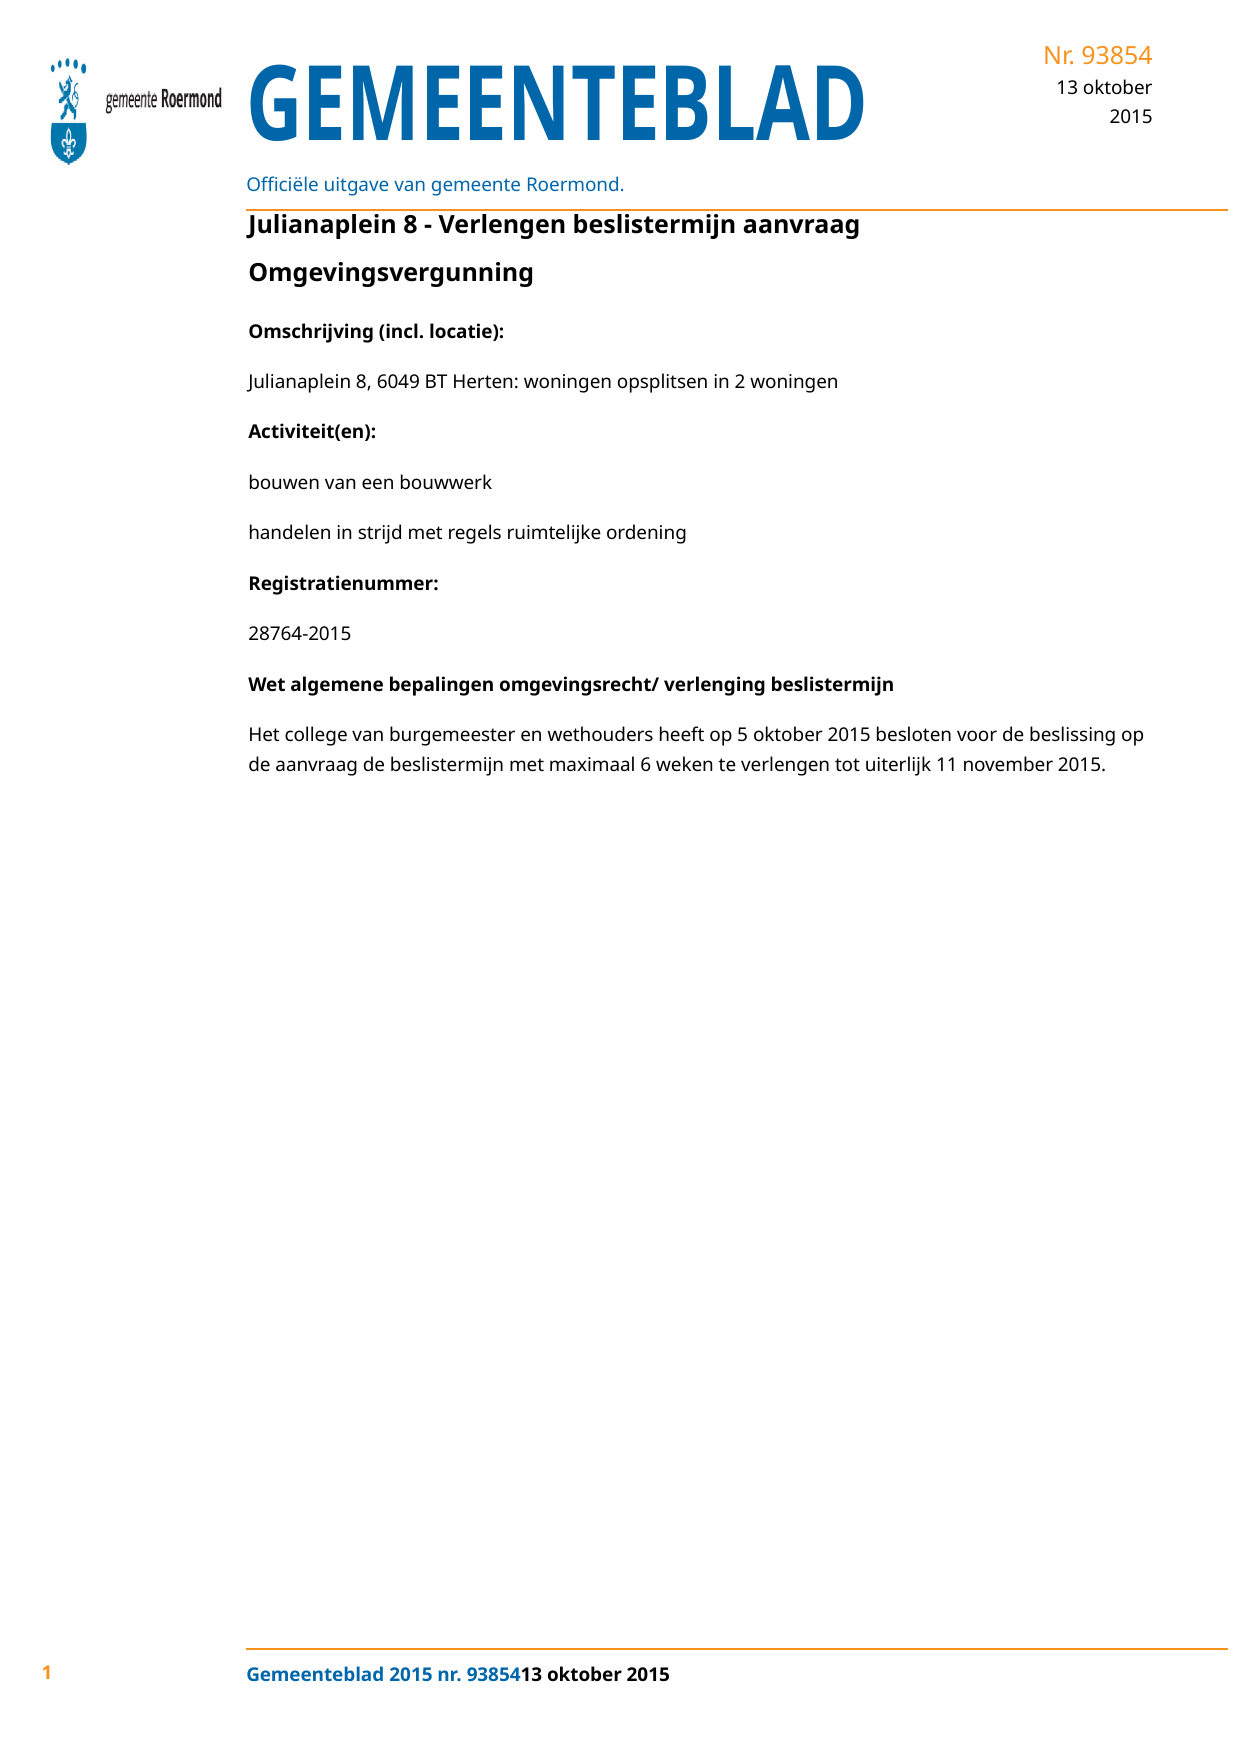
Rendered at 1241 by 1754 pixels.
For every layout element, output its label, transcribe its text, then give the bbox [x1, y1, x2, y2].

text Activiteit(en): [248, 419, 1152, 444]
text Wet algemene bepalingen omgevingsrecht/ verlenging beslistermijn [248, 671, 1152, 697]
text 28764-2015 [248, 620, 1152, 646]
text Julianaplein 8 - Verlengen beslistermijn aanvraag Omgevingsvergunning [248, 211, 1152, 288]
text Registratienummer: [248, 570, 1152, 596]
text Het college van burgemeester en wethouders heeft op 5 oktober 2015 besloten voor de beslissing op de aanvraag de beslistermijn met maximaal 6 weken te verlengen tot uiterlijk 11 november 2015. [248, 721, 1152, 777]
text bouwen van een bouwwerk [248, 469, 1152, 495]
text Omschrijving (incl. locatie): [248, 318, 1152, 344]
picture [41, 47, 231, 172]
text Julianaplein 8, 6049 BT Herten: woningen opsplitsen in 2 woningen [248, 368, 1152, 394]
text handelen in strijd met regels ruimtelijke ordening [248, 519, 1152, 545]
